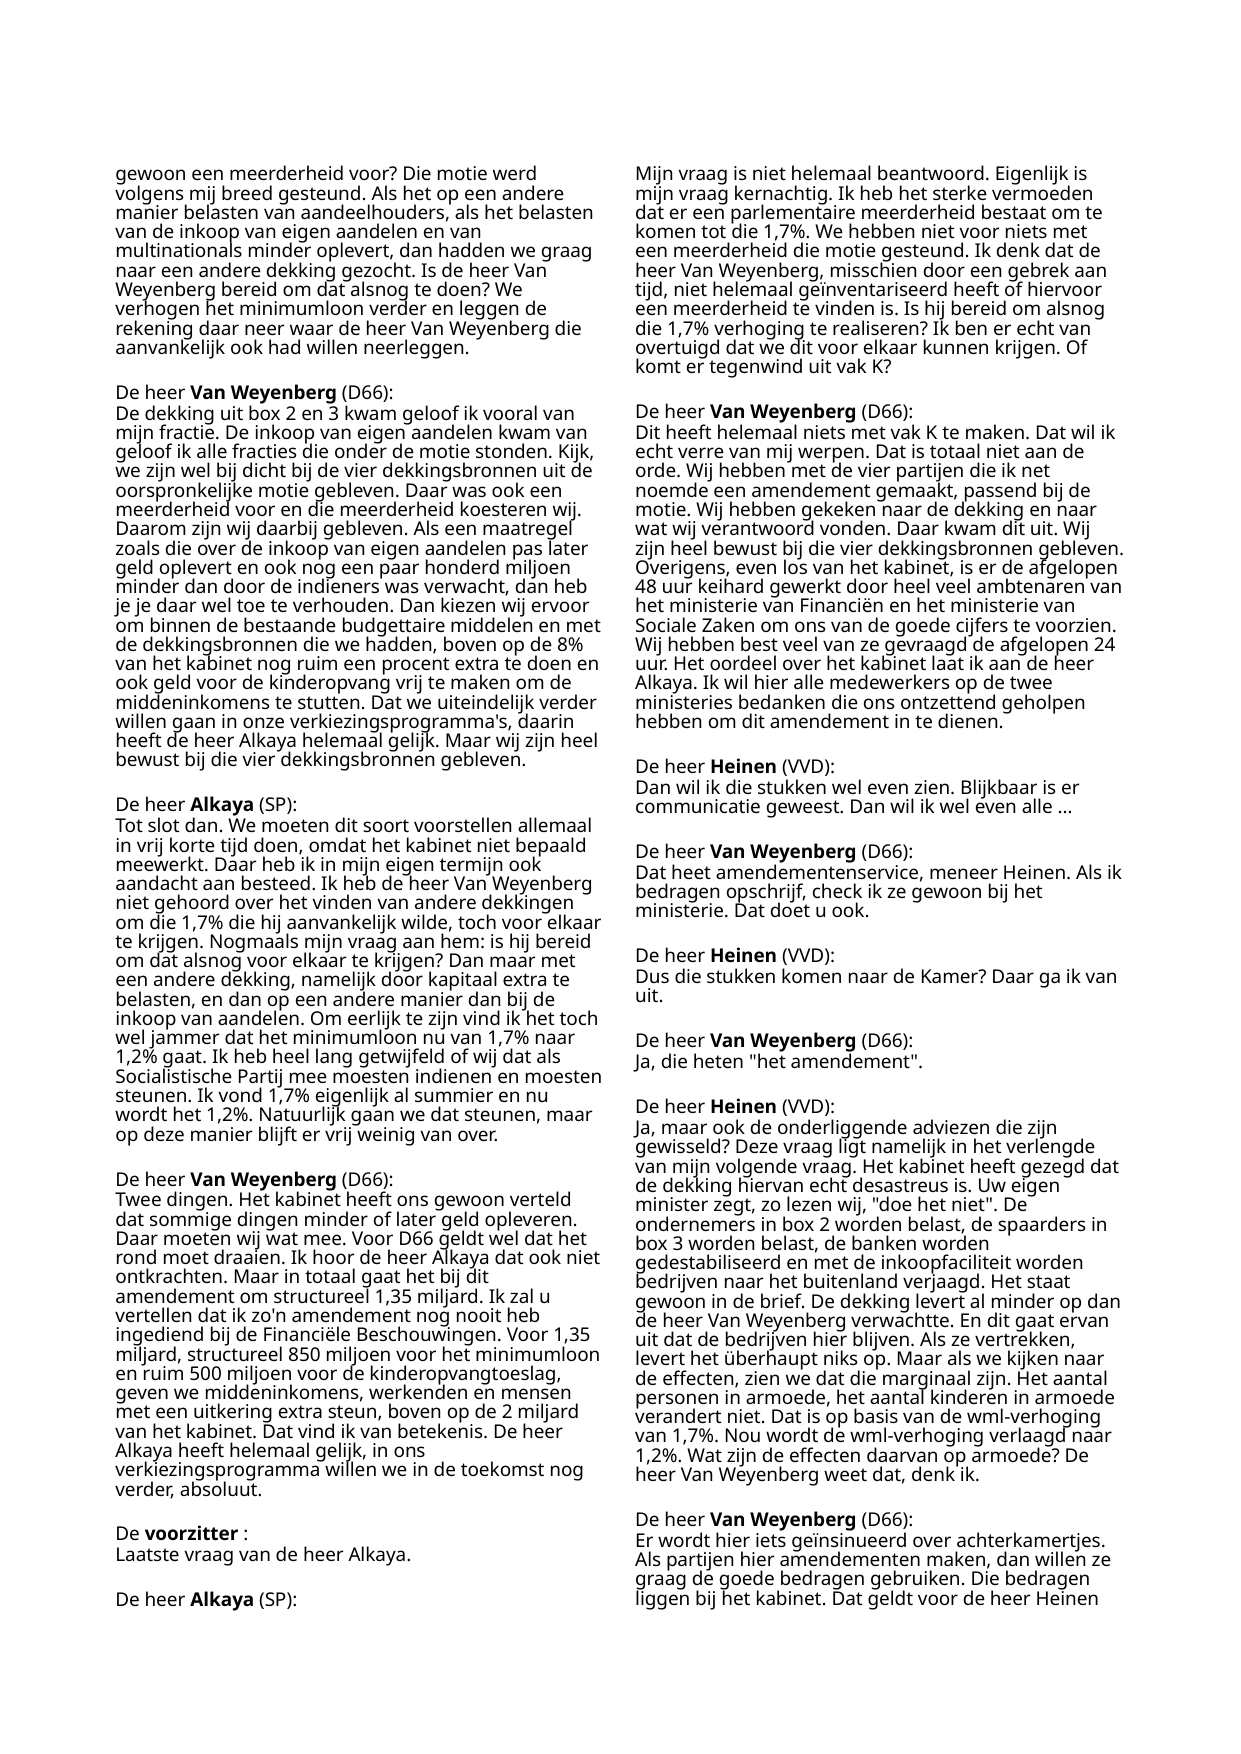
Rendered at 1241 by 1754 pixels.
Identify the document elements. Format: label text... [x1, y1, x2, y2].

text De heer Van Weyenberg (D66): [635, 838, 1125, 864]
text De heer Alkaya (SP): [115, 792, 605, 817]
text Er wordt hier iets geïnsinueerd over achterkamertjes. Als partijen hier amendementen maken, dan willen ze graag de goede bedragen gebruiken. Die bedragen liggen bij het kabinet. Dat geldt voor de heer Heinen [635, 1532, 1125, 1609]
text Mijn vraag is niet helemaal beantwoord. Eigenlijk is mijn vraag kernachtig. Ik heb het sterke vermoeden dat er een parlementaire meerderheid bestaat om te komen tot die 1,7%. We hebben niet voor niets met een meerderheid die motie gesteund. Ik denk dat de heer Van Weyenberg, misschien door een gebrek aan tijd, niet helemaal geïnventariseerd heeft of hiervoor een meerderheid te vinden is. Is hij bereid om alsnog die 1,7% verhoging te realiseren? Ik ben er echt van overtuigd dat we dit voor elkaar kunnen krijgen. Of komt er tegenwind uit vak K? [635, 165, 1125, 377]
text Tot slot dan. We moeten dit soort voorstellen allemaal in vrij korte tijd doen, omdat het kabinet niet bepaald meewerkt. Daar heb ik in mijn eigen termijn ook aandacht aan besteed. Ik heb de heer Van Weyenberg niet gehoord over het vinden van andere dekkingen om die 1,7% die hij aanvankelijk wilde, toch voor elkaar te krijgen. Nogmaals mijn vraag aan hem: is hij bereid om dat alsnog voor elkaar te krijgen? Dan maar met een andere dekking, namelijk door kapitaal extra te belasten, en dan op een andere manier dan bij de inkoop van aandelen. Om eerlijk te zijn vind ik het toch wel jammer dat het minimumloon nu van 1,7% naar 1,2% gaat. Ik heb heel lang getwijfeld of wij dat als Socialistische Partij mee moesten indienen en moesten steunen. Ik vond 1,7% eigenlijk al summier en nu wordt het 1,2%. Natuurlijk gaan we dat steunen, maar op deze manier blijft er vrij weinig van over. [115, 817, 605, 1145]
text De heer Heinen (VVD): [635, 942, 1125, 968]
text Laatste vraag van de heer Alkaya. [115, 1546, 605, 1566]
text De heer Van Weyenberg (D66): [635, 1028, 1125, 1053]
text De heer Van Weyenberg (D66): [115, 1166, 605, 1191]
text De heer Heinen (VVD): [635, 753, 1125, 779]
text De heer Van Weyenberg (D66): [635, 398, 1125, 424]
text Dus die stukken komen naar de Kamer? Daar ga ik van uit. [635, 968, 1125, 1007]
text Dan wil ik die stukken wel even zien. Blijkbaar is er communicatie geweest. Dan wil ik wel even alle … [635, 779, 1125, 817]
text Ja, die heten "het amendement". [635, 1053, 1125, 1073]
text De dekking uit box 2 en 3 kwam geloof ik vooral van mijn fractie. De inkoop van eigen aandelen kwam van geloof ik alle fracties die onder de motie stonden. Kijk, we zijn wel bij dicht bij de vier dekkingsbronnen uit de oorspronkelijke motie gebleven. Daar was ook een meerderheid voor en die meerderheid koesteren wij. Daarom zijn wij daarbij gebleven. Als een maatregel zoals die over de inkoop van eigen aandelen pas later geld oplevert en ook nog een paar honderd miljoen minder dan door de indieners was verwacht, dan heb je je daar wel toe te verhouden. Dan kiezen wij ervoor om binnen de bestaande budgettaire middelen en met de dekkingsbronnen die we hadden, boven op de 8% van het kabinet nog ruim een procent extra te doen en ook geld voor de kinderopvang vrij te maken om de middeninkomens te stutten. Dat we uiteindelijk verder willen gaan in onze verkiezingsprogramma's, daarin heeft de heer Alkaya helemaal gelijk. Maar wij zijn heel bewust bij die vier dekkingsbronnen gebleven. [115, 404, 605, 771]
text De heer Heinen (VVD): [635, 1093, 1125, 1119]
text gewoon een meerderheid voor? Die motie werd volgens mij breed gesteund. Als het op een andere manier belasten van aandeelhouders, als het belasten van de inkoop van eigen aandelen en van multinationals minder oplevert, dan hadden we graag naar een andere dekking gezocht. Is de heer Van Weyenberg bereid om dat alsnog te doen? We verhogen het minimumloon verder en leggen de rekening daar neer waar de heer Van Weyenberg die aanvankelijk ook had willen neerleggen. [115, 165, 605, 358]
text De heer Van Weyenberg (D66): [115, 379, 605, 404]
text De voorzitter : [115, 1521, 605, 1546]
text De heer Van Weyenberg (D66): [635, 1506, 1125, 1532]
text Dat heet amendementenservice, meneer Heinen. Als ik bedragen opschrijf, check ik ze gewoon bij het ministerie. Dat doet u ook. [635, 864, 1125, 922]
text De heer Alkaya (SP): [115, 1586, 605, 1612]
text Dit heeft helemaal niets met vak K te maken. Dat wil ik echt verre van mij werpen. Dat is totaal niet aan de orde. Wij hebben met de vier partijen die ik net noemde een amendement gemaakt, passend bij de motie. Wij hebben gekeken naar de dekking en naar wat wij verantwoord vonden. Daar kwam dit uit. Wij zijn heel bewust bij die vier dekkingsbronnen gebleven. Overigens, even los van het kabinet, is er de afgelopen 48 uur keihard gewerkt door heel veel ambtenaren van het ministerie van Financiën en het ministerie van Sociale Zaken om ons van de goede cijfers te voorzien. Wij hebben best veel van ze gevraagd de afgelopen 24 uur. Het oordeel over het kabinet laat ik aan de heer Alkaya. Ik wil hier alle medewerkers op de twee ministeries bedanken die ons ontzettend geholpen hebben om dit amendement in te dienen. [635, 424, 1125, 732]
text Ja, maar ook de onderliggende adviezen die zijn gewisseld? Deze vraag ligt namelijk in het verlengde van mijn volgende vraag. Het kabinet heeft gezegd dat de dekking hiervan echt desastreus is. Uw eigen minister zegt, zo lezen wij, "doe het niet". De ondernemers in box 2 worden belast, de spaarders in box 3 worden belast, de banken worden gedestabiliseerd en met de inkoopfaciliteit worden bedrijven naar het buitenland verjaagd. Het staat gewoon in de brief. De dekking levert al minder op dan de heer Van Weyenberg verwachtte. En dit gaat ervan uit dat de bedrijven hier blijven. Als ze vertrekken, levert het überhaupt niks op. Maar als we kijken naar de effecten, zien we dat die marginaal zijn. Het aantal personen in armoede, het aantal kinderen in armoede verandert niet. Dat is op basis van de wml-verhoging van 1,7%. Nou wordt de wml-verhoging verlaagd naar 1,2%. Wat zijn de effecten daarvan op armoede? De heer Van Weyenberg weet dat, denk ik. [635, 1119, 1125, 1485]
text Twee dingen. Het kabinet heeft ons gewoon verteld dat sommige dingen minder of later geld opleveren. Daar moeten wij wat mee. Voor D66 geldt wel dat het rond moet draaien. Ik hoor de heer Alkaya dat ook niet ontkrachten. Maar in totaal gaat het bij dit amendement om structureel 1,35 miljard. Ik zal u vertellen dat ik zo'n amendement nog nooit heb ingediend bij de Financiële Beschouwingen. Voor 1,35 miljard, structureel 850 miljoen voor het minimumloon en ruim 500 miljoen voor de kinderopvangtoeslag, geven we middeninkomens, werkenden en mensen met een uitkering extra steun, boven op de 2 miljard van het kabinet. Dat vind ik van betekenis. De heer Alkaya heeft helemaal gelijk, in ons verkiezingsprogramma willen we in de toekomst nog verder, absoluut. [115, 1191, 605, 1500]
